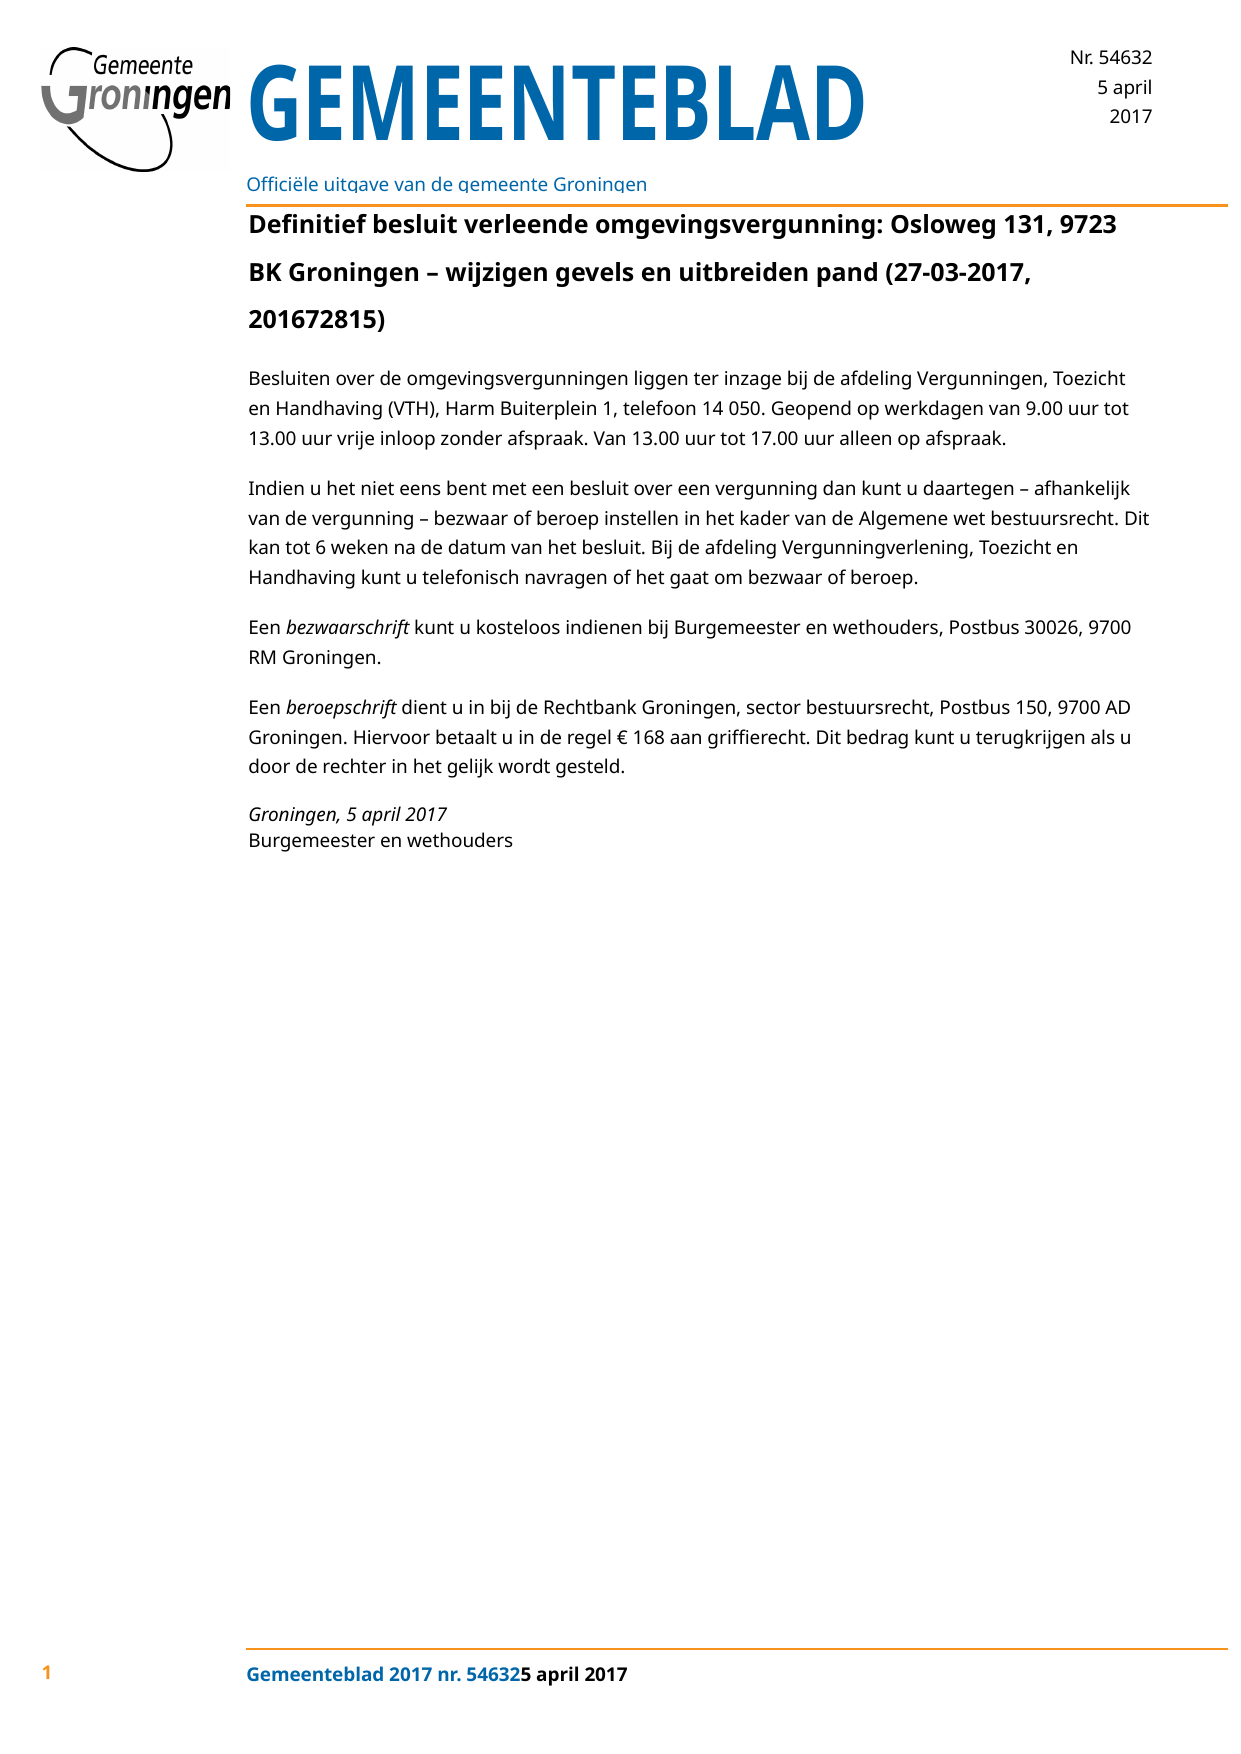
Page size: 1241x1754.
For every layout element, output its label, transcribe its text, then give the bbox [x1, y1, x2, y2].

text Indien u het niet eens bent met een besluit over een vergunning dan kunt u daartegen – afhankelijk van de vergunning – bezwaar of beroep instellen in het kader van de Algemene wet bestuursrecht. Dit kan tot 6 weken na de datum van het besluit. Bij de afdeling Vergunningverlening, Toezicht en Handhaving kunt u telefonisch navragen of het gaat om bezwaar of beroep. [248, 475, 1152, 589]
text Groningen, 5 april 2017 [248, 801, 1152, 827]
picture [41, 47, 231, 172]
text Definitief besluit verleende omgevingsvergunning: Osloweg 131, 9723 BK Groningen – wijzigen gevels en uitbreiden pand (27-03-2017, 201672815) [248, 207, 1152, 336]
text Burgemeester en wethouders [248, 827, 1152, 853]
text Een bezwaarschrift kunt u kosteloos indienen bij Burgemeester en wethouders, Postbus 30026, 9700 RM Groningen. [248, 614, 1152, 669]
text Besluiten over de omgevingsvergunningen liggen ter inzage bij de afdeling Vergunningen, Toezicht en Handhaving (VTH), Harm Buiterplein 1, telefoon 14 050. Geopend op werkdagen van 9.00 uur tot 13.00 uur vrije inloop zonder afspraak. Van 13.00 uur tot 17.00 uur alleen op afspraak. [248, 366, 1152, 450]
text Een beroepschrift dient u in bij de Rechtbank Groningen, sector bestuursrecht, Postbus 150, 9700 AD Groningen. Hiervoor betaalt u in de regel € 168 aan griffierecht. Dit bedrag kunt u terugkrijgen als u door de rechter in het gelijk wordt gesteld. [248, 694, 1152, 779]
